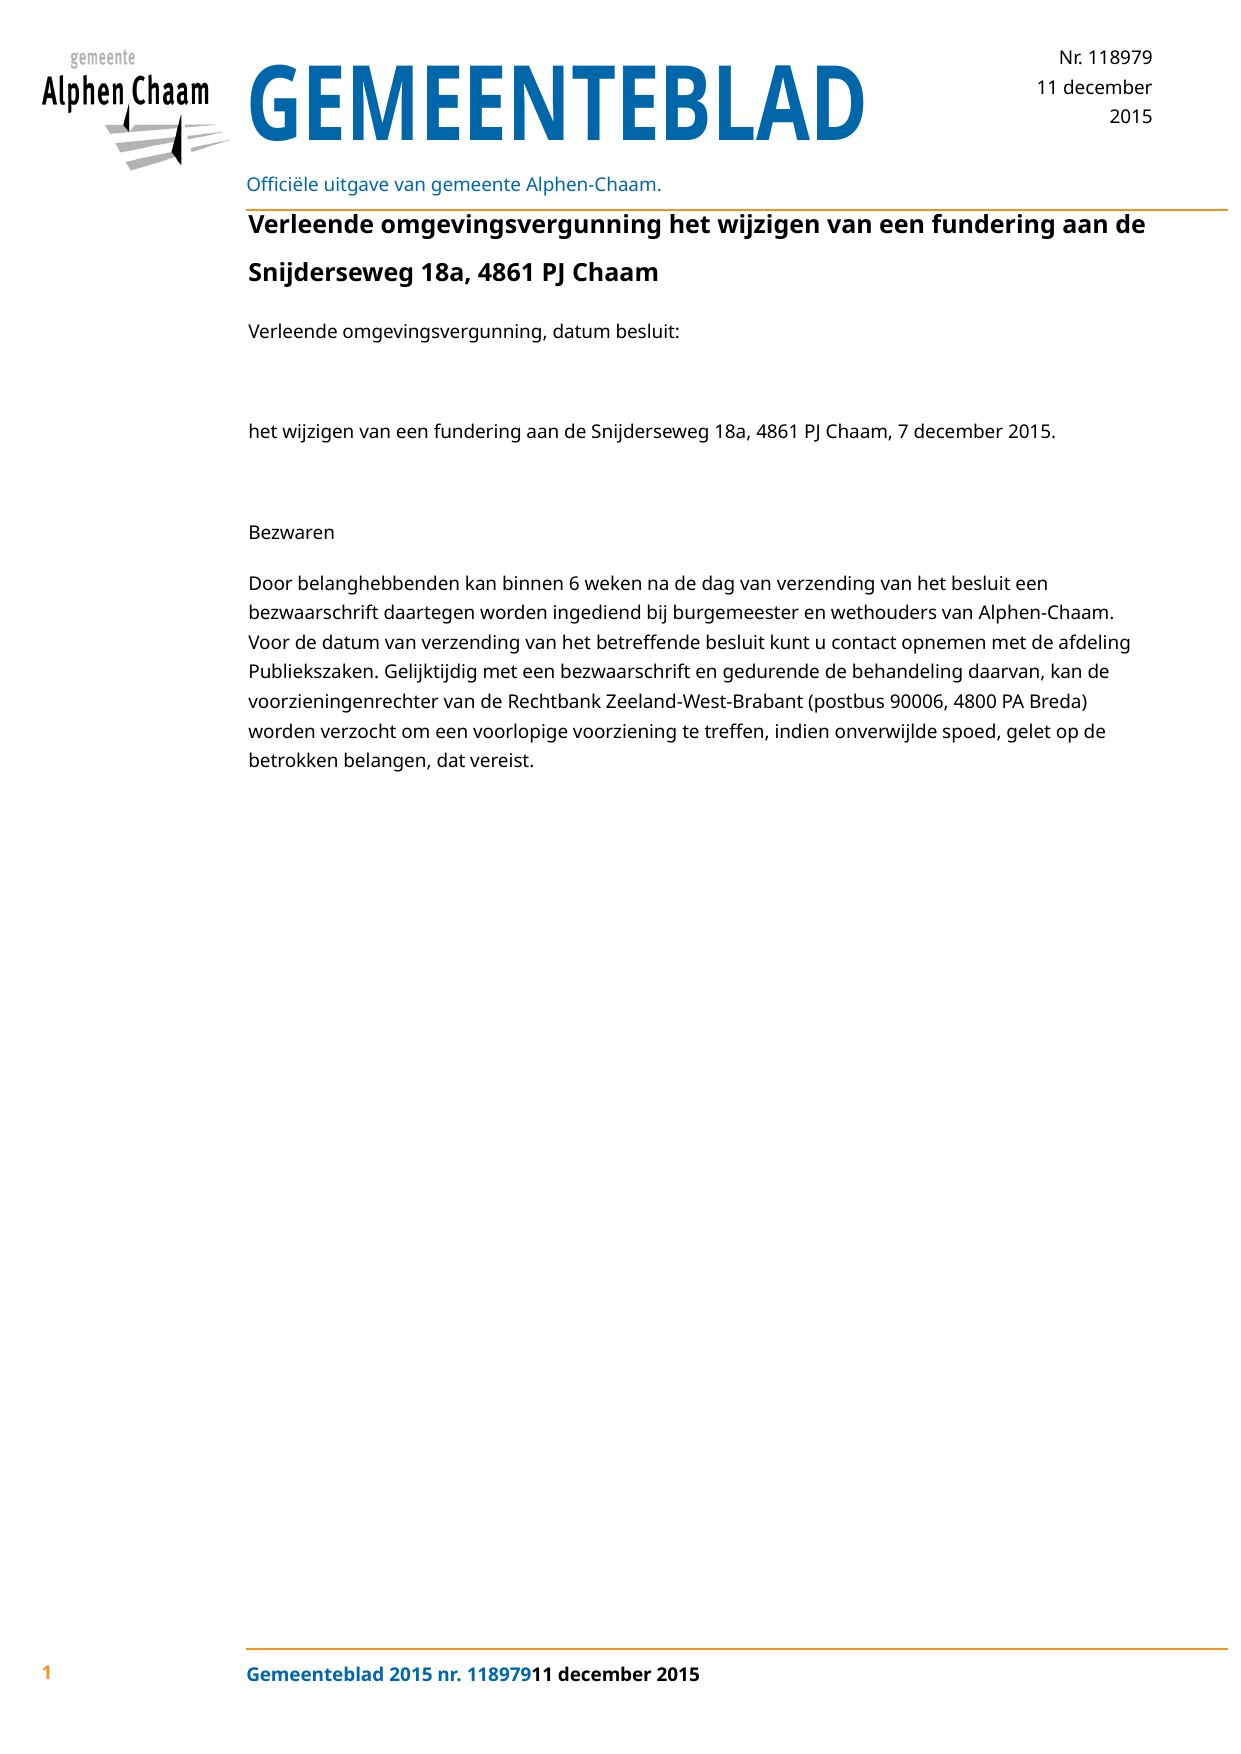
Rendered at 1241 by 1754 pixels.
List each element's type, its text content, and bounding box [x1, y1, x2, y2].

text Verleende omgevingsvergunning het wijzigen van een fundering aan de Snijderseweg 18a, 4861 PJ Chaam [248, 211, 1152, 288]
text het wijzigen van een fundering aan de Snijderseweg 18a, 4861 PJ Chaam, 7 december 2015. [248, 419, 1152, 444]
picture [41, 47, 231, 172]
text Bezwaren [248, 519, 1152, 545]
text Door belanghebbenden kan binnen 6 weken na de dag van verzending van het besluit een bezwaarschrift daartegen worden ingediend bij burgemeester en wethouders van Alphen-Chaam. Voor de datum van verzending van het betreffende besluit kunt u contact opnemen met de afdeling Publiekszaken. Gelijktijdig met een bezwaarschrift en gedurende de behandeling daarvan, kan de voorzieningenrechter van de Rechtbank Zeeland-West-Brabant (postbus 90006, 4800 PA Breda) worden verzocht om een voorlopige voorziening te treffen, indien onverwijlde spoed, gelet op de betrokken belangen, dat vereist. [248, 570, 1152, 773]
text Verleende omgevingsvergunning, datum besluit: [248, 318, 1152, 344]
